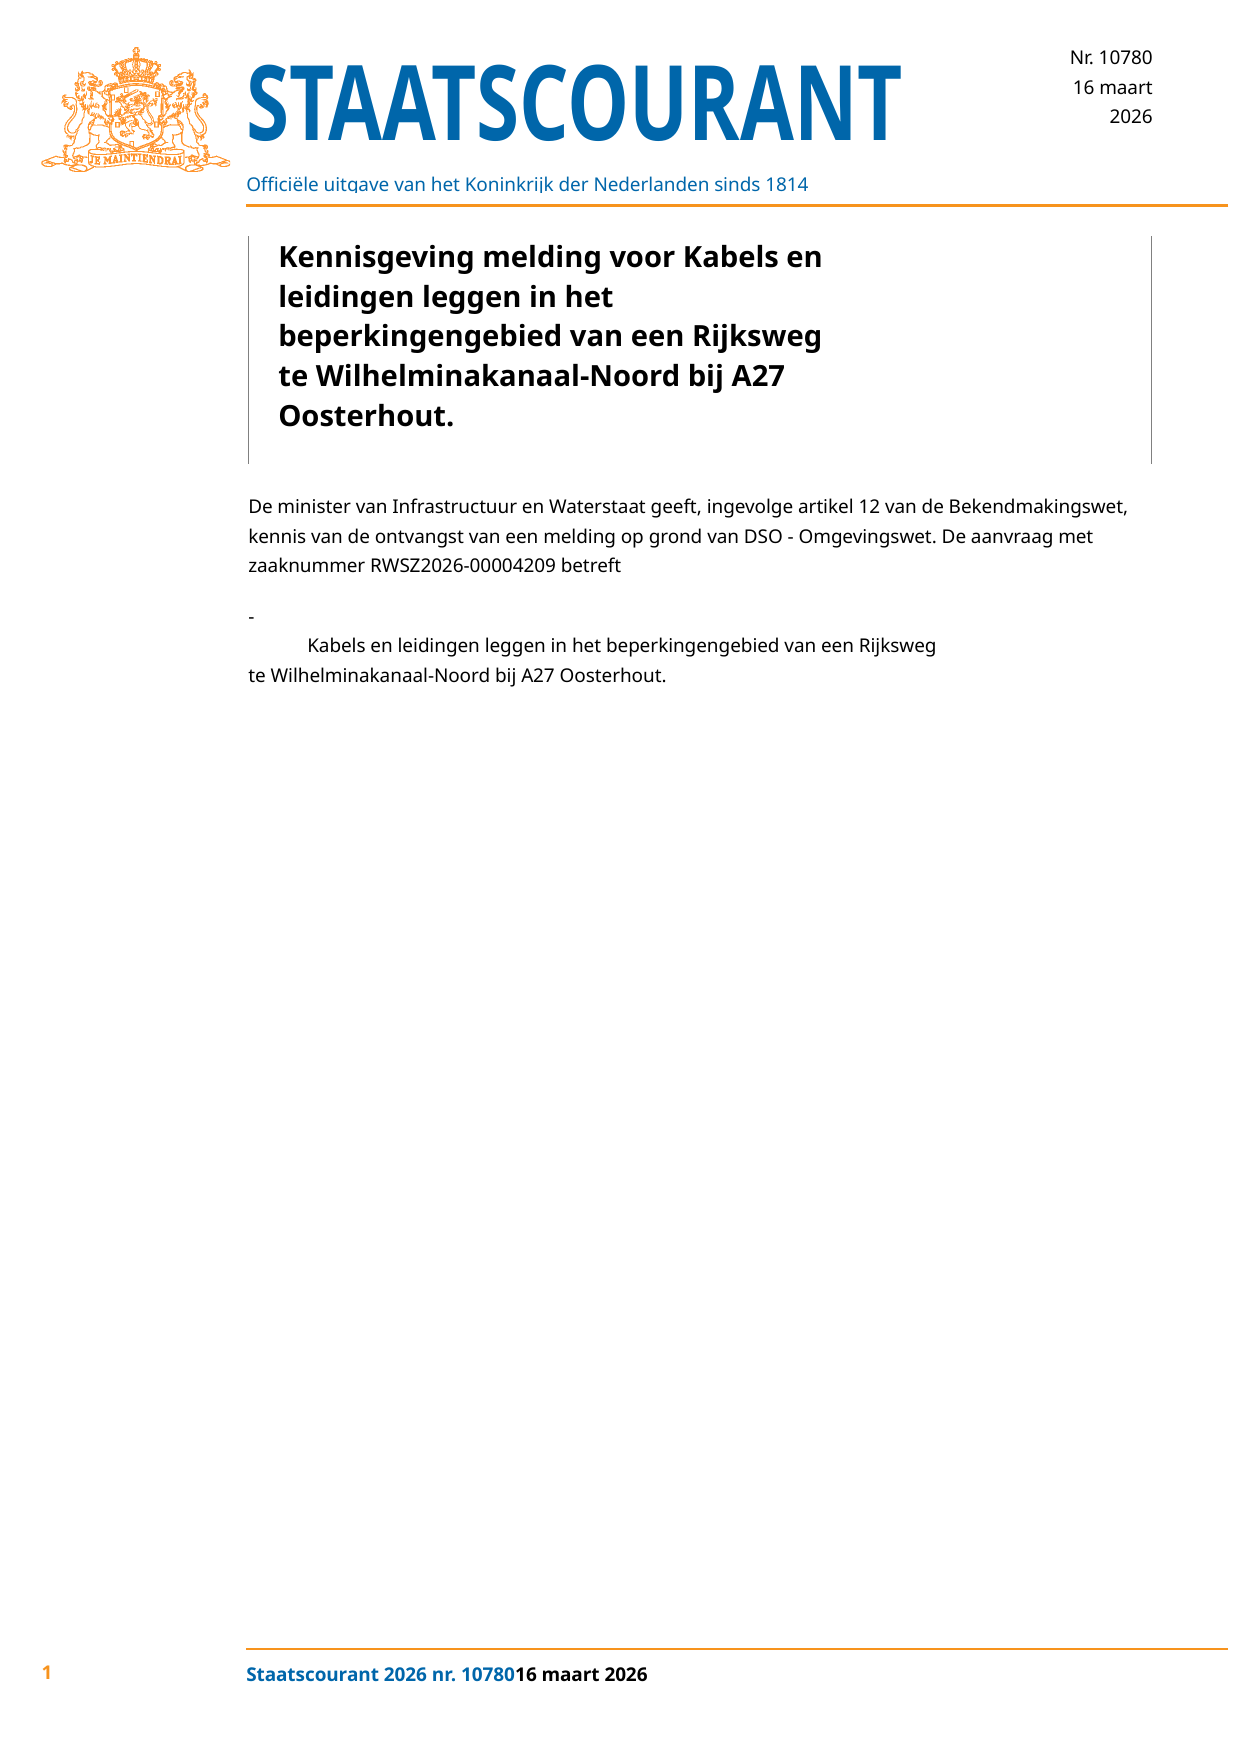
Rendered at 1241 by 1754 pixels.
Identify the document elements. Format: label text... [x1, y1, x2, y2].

table_header [1090, 236, 1151, 413]
list Kabels en leidingen leggen in het beperkingengebied van een Rijksweg [248, 632, 1152, 658]
table_header [850, 236, 912, 413]
text De minister van Infrastructuur en Waterstaat geeft, ingevolge artikel 12 van de Bekendmakingswet, kennis van de ontvangst van een melding op grond van DSO - Omgevingswet. De aanvraag met zaaknummer RWSZ2026-00004209 betreft [248, 493, 1152, 578]
table_header Kennisgeving melding voor Kabels en leidingen leggen in het beperkingengebied van een Rijksweg te Wilhelminakanaal-Noord bij A27 Oosterhout. [249, 236, 850, 464]
picture [41, 47, 231, 172]
text te Wilhelminakanaal-Noord bij A27 Oosterhout. [248, 662, 1152, 688]
picture [912, 236, 1090, 414]
table_header [850, 414, 1151, 464]
